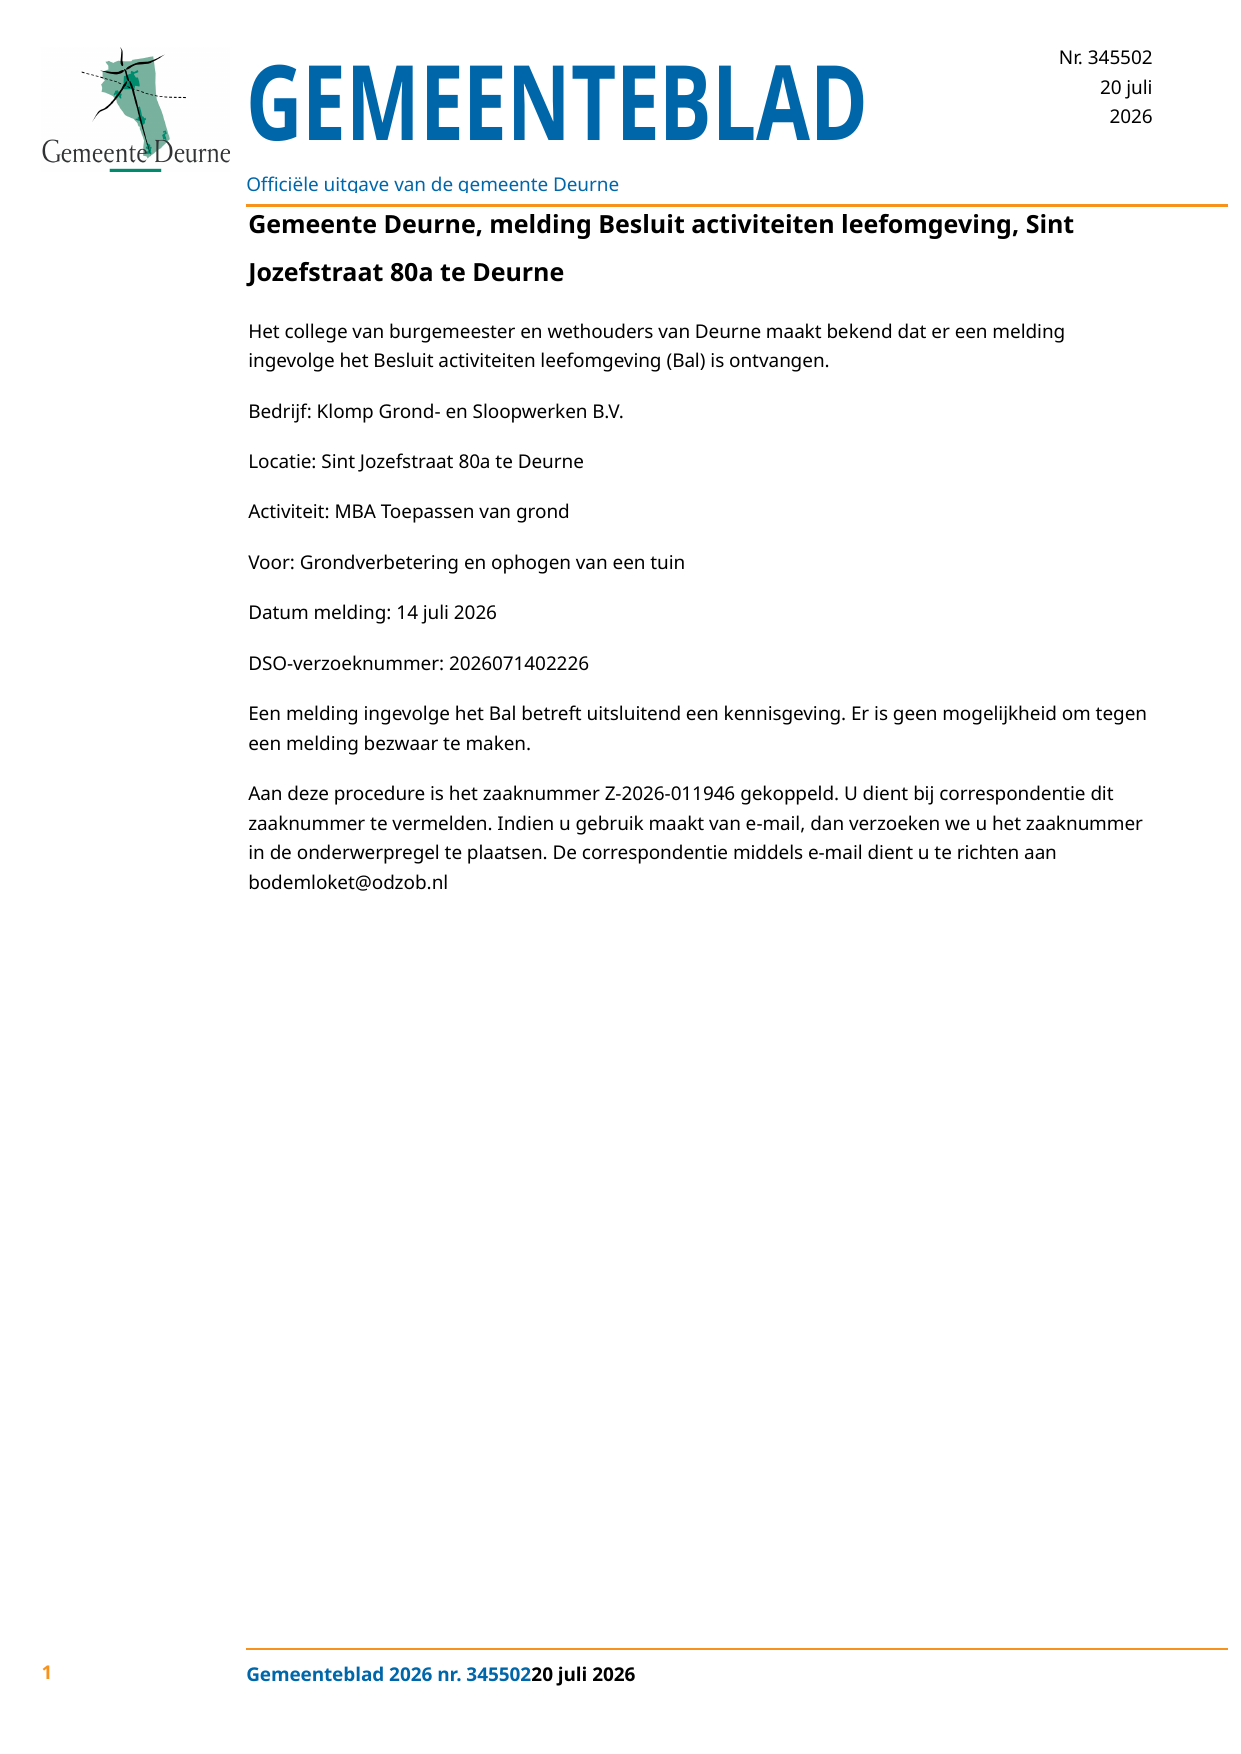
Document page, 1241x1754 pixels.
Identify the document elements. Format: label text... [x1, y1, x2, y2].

text Het college van burgemeester en wethouders van Deurne maakt bekend dat er een melding ingevolge het Besluit activiteiten leefomgeving (Bal) is ontvangen. [248, 318, 1152, 373]
text Bedrijf: Klomp Grond- en Sloopwerken B.V. [248, 398, 1152, 424]
text Gemeente Deurne, melding Besluit activiteiten leefomgeving, Sint Jozefstraat 80a​ te Deurne [248, 207, 1152, 288]
text DSO-verzoeknummer: 2026071402226 [248, 650, 1152, 676]
picture [41, 47, 231, 172]
text Activiteit: MBA Toepassen van grond [248, 499, 1152, 524]
text Datum melding: 14 juli 2026 [248, 599, 1152, 625]
text Voor: Grondverbetering en ophogen van een tuin [248, 549, 1152, 575]
text Aan deze procedure is het zaaknummer Z-2026-011946 gekoppeld. U dient bij correspondentie dit zaaknummer te vermelden. Indien u gebruik maakt van e-mail, dan verzoeken we u het zaaknummer in de onderwerpregel te plaatsen. De correspondentie middels e-mail dient u te richten aan bodemloket@odzob.nl [248, 780, 1152, 895]
text Locatie: Sint Jozefstraat 80a​ te Deurne [248, 448, 1152, 474]
text Een melding ingevolge het Bal betreft uitsluitend een kennisgeving. Er is geen mogelijkheid om tegen een melding bezwaar te maken. [248, 700, 1152, 756]
